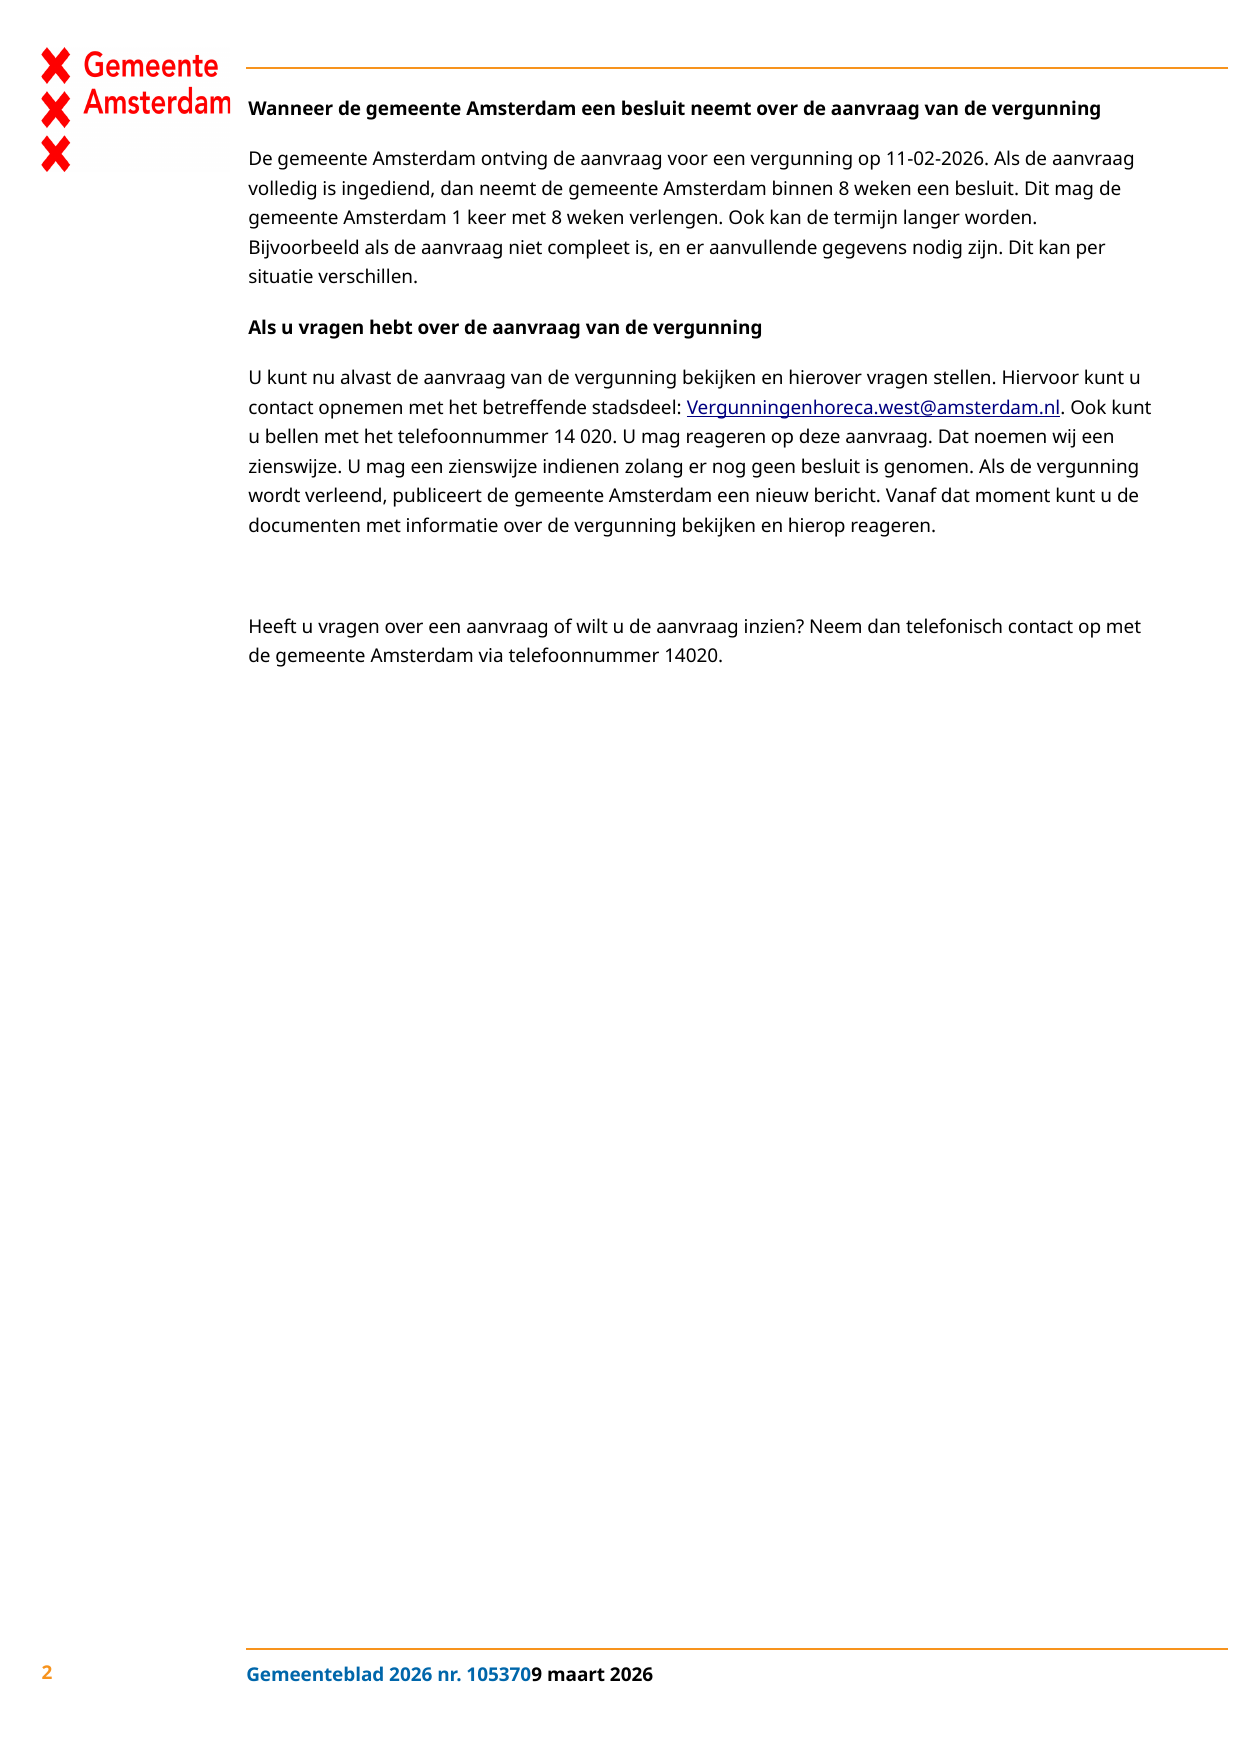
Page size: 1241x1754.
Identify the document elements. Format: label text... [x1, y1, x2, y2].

text De gemeente Amsterdam ontving de aanvraag voor een vergunning op 11-02-2026. Als de aanvraag volledig is ingediend, dan neemt de gemeente Amsterdam binnen 8 weken een besluit. Dit mag de gemeente Amsterdam 1 keer met 8 weken verlengen. Ook kan de termijn langer worden. Bijvoorbeeld als de aanvraag niet compleet is, en er aanvullende gegevens nodig zijn. Dit kan per situatie verschillen. [248, 145, 1152, 289]
picture [41, 47, 231, 172]
text U kunt nu alvast de aanvraag van de vergunning bekijken en hierover vragen stellen. Hiervoor kunt u contact opnemen met het betreffende stadsdeel: Vergunningenhoreca.west@amsterdam.nl. Ook kunt u bellen met het telefoonnummer 14 020. U mag reageren op deze aanvraag. Dat noemen wij een zienswijze. U mag een zienswijze indienen zolang er nog geen besluit is genomen. Als de vergunning wordt verleend, publiceert de gemeente Amsterdam een nieuw bericht. Vanaf dat moment kunt u de documenten met informatie over de vergunning bekijken en hierop reageren. [248, 364, 1152, 538]
text Wanneer de gemeente Amsterdam een besluit neemt over de aanvraag van de vergunning [248, 95, 1152, 121]
text Als u vragen hebt over de aanvraag van de vergunning [248, 314, 1152, 340]
text Heeft u vragen over een aanvraag of wilt u de aanvraag inzien? Neem dan telefonisch contact op met de gemeente Amsterdam via telefoonnummer 14020. [248, 613, 1152, 668]
